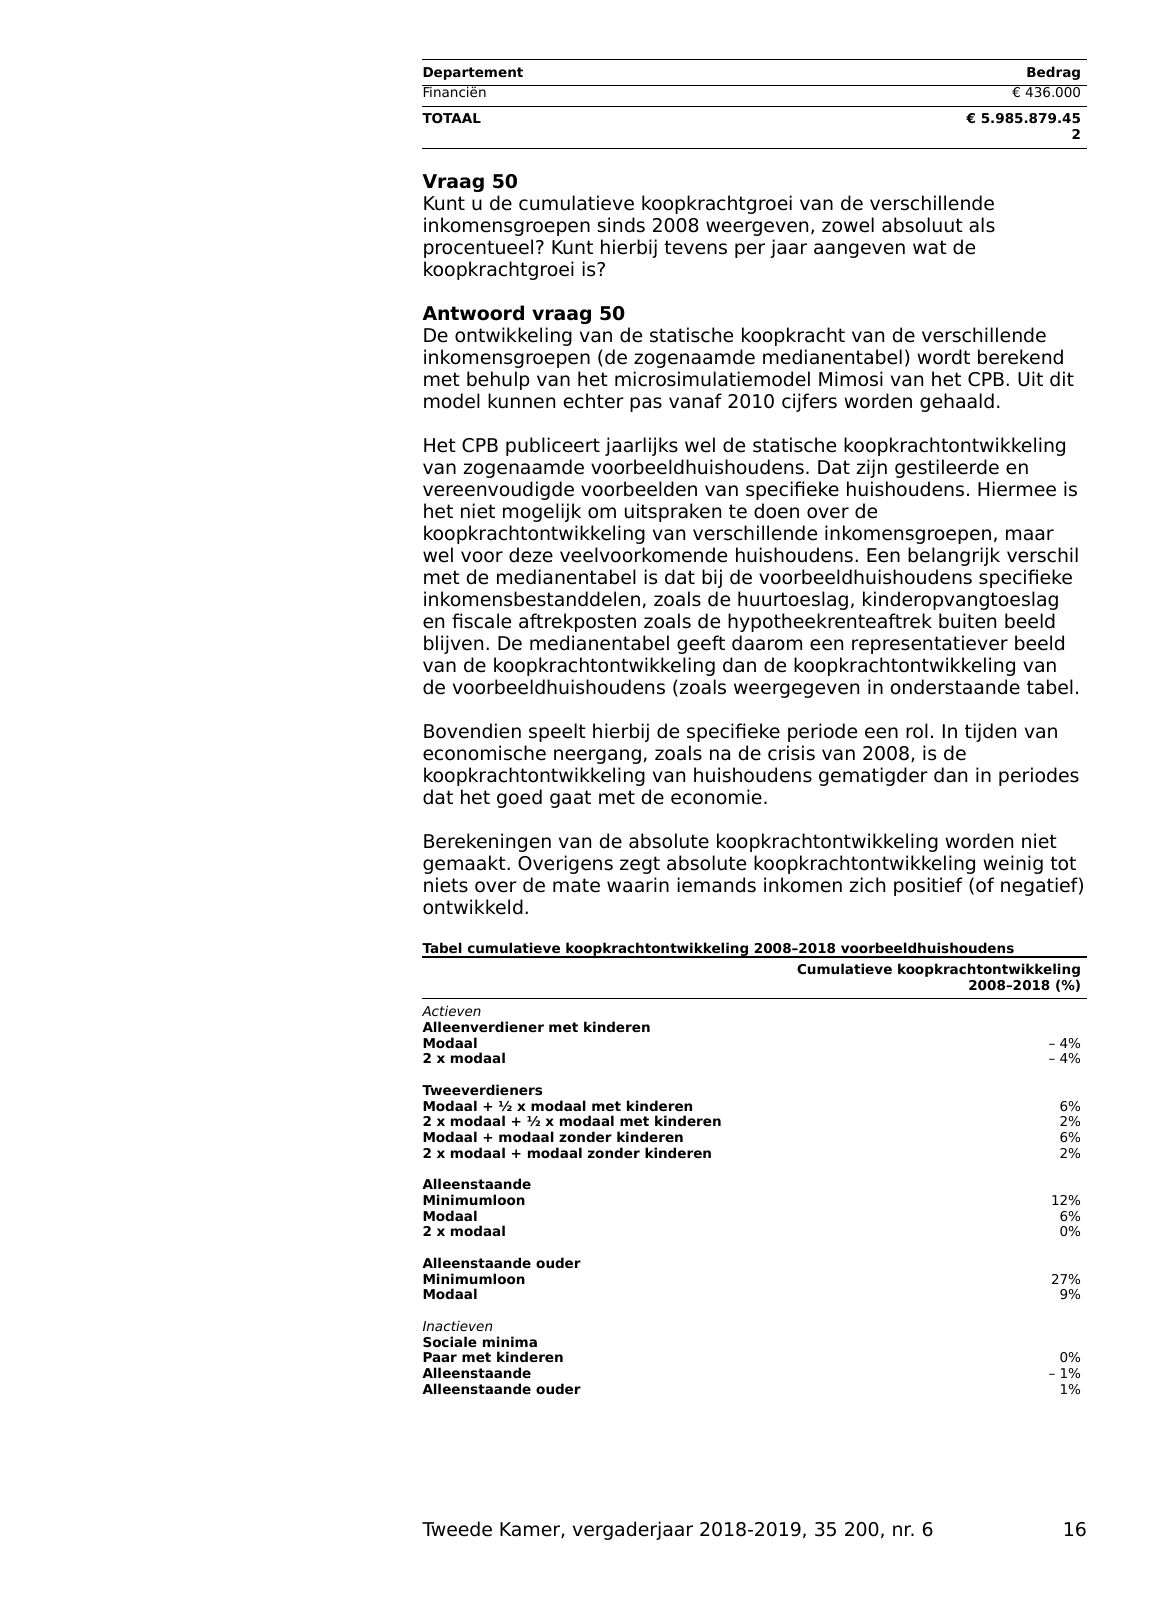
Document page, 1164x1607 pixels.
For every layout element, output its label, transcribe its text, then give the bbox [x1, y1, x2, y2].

table_cell Modaal + ½ x modaal met kinderen [422, 1099, 754, 1114]
text Vraag 50 [422, 171, 1087, 193]
table_cell 12% [754, 1193, 1087, 1208]
table_cell [754, 1319, 1087, 1334]
table_header Departement [422, 60, 954, 85]
text Antwoord vraag 50 [422, 303, 1087, 325]
table_cell Alleenstaande ouder [422, 1256, 754, 1271]
table_cell 27% [754, 1271, 1087, 1287]
text Het CPB publiceert jaarlijks wel de statische koopkrachtontwikkeling van zogenaamde voorbeeldhuishoudens. Dat zijn gestileerde en vereenvoudigde voorbeelden van specifieke huishoudens. Hiermee is het niet mogelijk om uitspraken te doen over de koopkrachtontwikkeling van verschillende inkomensgroepen, maar wel voor deze veelvoorkomende huishoudens. Een belangrijk verschil met de medianentabel is dat bij de voorbeeldhuishoudens specifieke inkomensbestanddelen, zoals de huurtoeslag, kinderopvangtoeslag en fiscale aftrekposten zoals de hypotheekrenteaftrek buiten beeld blijven. De medianentabel geeft daarom een representatiever beeld van de koopkrachtontwikkeling dan de koopkrachtontwikkeling van de voorbeeldhuishoudens (zoals weergegeven in onderstaande tabel. [422, 435, 1087, 699]
table_cell [754, 1161, 1087, 1177]
table_cell Sociale minima [422, 1334, 754, 1350]
table_cell [422, 1240, 754, 1256]
table_cell 1% [754, 1382, 1087, 1397]
table_cell 0% [754, 1350, 1087, 1366]
table_cell [422, 1161, 754, 1177]
table_header Tabel cumulatieve koopkrachtontwikkeling 2008–2018 voorbeeldhuishoudens [422, 941, 1087, 956]
text Bovendien speelt hierbij de specifieke periode een rol. In tijden van economische neergang, zoals na de crisis van 2008, is de koopkrachtontwikkeling van huishoudens gematigder dan in periodes dat het goed gaat met de economie. [422, 721, 1087, 809]
table_cell [754, 1334, 1087, 1350]
table_cell € 5.985.879.452 [954, 107, 1087, 147]
table_cell [754, 1240, 1087, 1256]
table_cell Modaal [422, 1036, 754, 1051]
table_cell Alleenstaande [422, 1177, 754, 1193]
table_header Bedrag [954, 60, 1087, 85]
table_cell Modaal [422, 1209, 754, 1224]
table_cell 6% [754, 1130, 1087, 1146]
table_cell Tweeverdieners [422, 1083, 754, 1098]
table_cell 6% [754, 1209, 1087, 1224]
table_cell [754, 1020, 1087, 1036]
table_cell [754, 1303, 1087, 1319]
table_cell – 4% [754, 1051, 1087, 1067]
table_cell Financiën [422, 86, 954, 106]
text De ontwikkeling van de statische koopkracht van de verschillende inkomensgroepen (de zogenaamde medianentabel) wordt berekend met behulp van het microsimulatiemodel Mimosi van het CPB. Uit dit model kunnen echter pas vanaf 2010 cijfers worden gehaald. [422, 325, 1087, 413]
table_cell 2% [754, 1114, 1087, 1130]
table_cell 9% [754, 1287, 1087, 1303]
table_cell [754, 1083, 1087, 1098]
table_cell Alleenstaande [422, 1366, 754, 1382]
table_cell Inactieven [422, 1319, 754, 1334]
table_cell [422, 1397, 754, 1413]
table_cell Modaal [422, 1287, 754, 1303]
table_cell [754, 1397, 1087, 1413]
table_cell Alleenstaande ouder [422, 1382, 754, 1397]
table_cell 2 x modaal + ½ x modaal met kinderen [422, 1114, 754, 1130]
table_cell TOTAAL [422, 107, 954, 147]
table_cell [754, 1256, 1087, 1271]
table_cell Actieven [422, 999, 754, 1020]
table_cell – 4% [754, 1036, 1087, 1051]
table_cell 0% [754, 1224, 1087, 1240]
table_cell Minimumloon [422, 1193, 754, 1208]
table_cell [754, 999, 1087, 1020]
table_cell [754, 1177, 1087, 1193]
table_cell [422, 958, 754, 998]
table_cell 2 x modaal + modaal zonder kinderen [422, 1146, 754, 1161]
table_cell Paar met kinderen [422, 1350, 754, 1366]
table_cell 2 x modaal [422, 1224, 754, 1240]
table_cell [422, 1067, 754, 1083]
table_cell 2% [754, 1146, 1087, 1161]
table_cell Cumulatieve koopkrachtontwikkeling 2008–2018 (%) [754, 958, 1087, 998]
table_cell Minimumloon [422, 1271, 754, 1287]
table_cell 2 x modaal [422, 1051, 754, 1067]
text Kunt u de cumulatieve koopkrachtgroei van de verschillende inkomensgroepen sinds 2008 weergeven, zowel absoluut als procentueel? Kunt hierbij tevens per jaar aangeven wat de koopkrachtgroei is? [422, 193, 1087, 281]
text Berekeningen van de absolute koopkrachtontwikkeling worden niet gemaakt. Overigens zegt absolute koopkrachtontwikkeling weinig tot niets over de mate waarin iemands inkomen zich positief (of negatief) ontwikkeld. [422, 831, 1087, 919]
table_cell – 1% [754, 1366, 1087, 1382]
table_cell [754, 1067, 1087, 1083]
table_cell € 436.000 [954, 86, 1087, 106]
table_cell [422, 1303, 754, 1319]
table_cell Modaal + modaal zonder kinderen [422, 1130, 754, 1146]
table_cell 6% [754, 1099, 1087, 1114]
table_cell Alleenverdiener met kinderen [422, 1020, 754, 1036]
